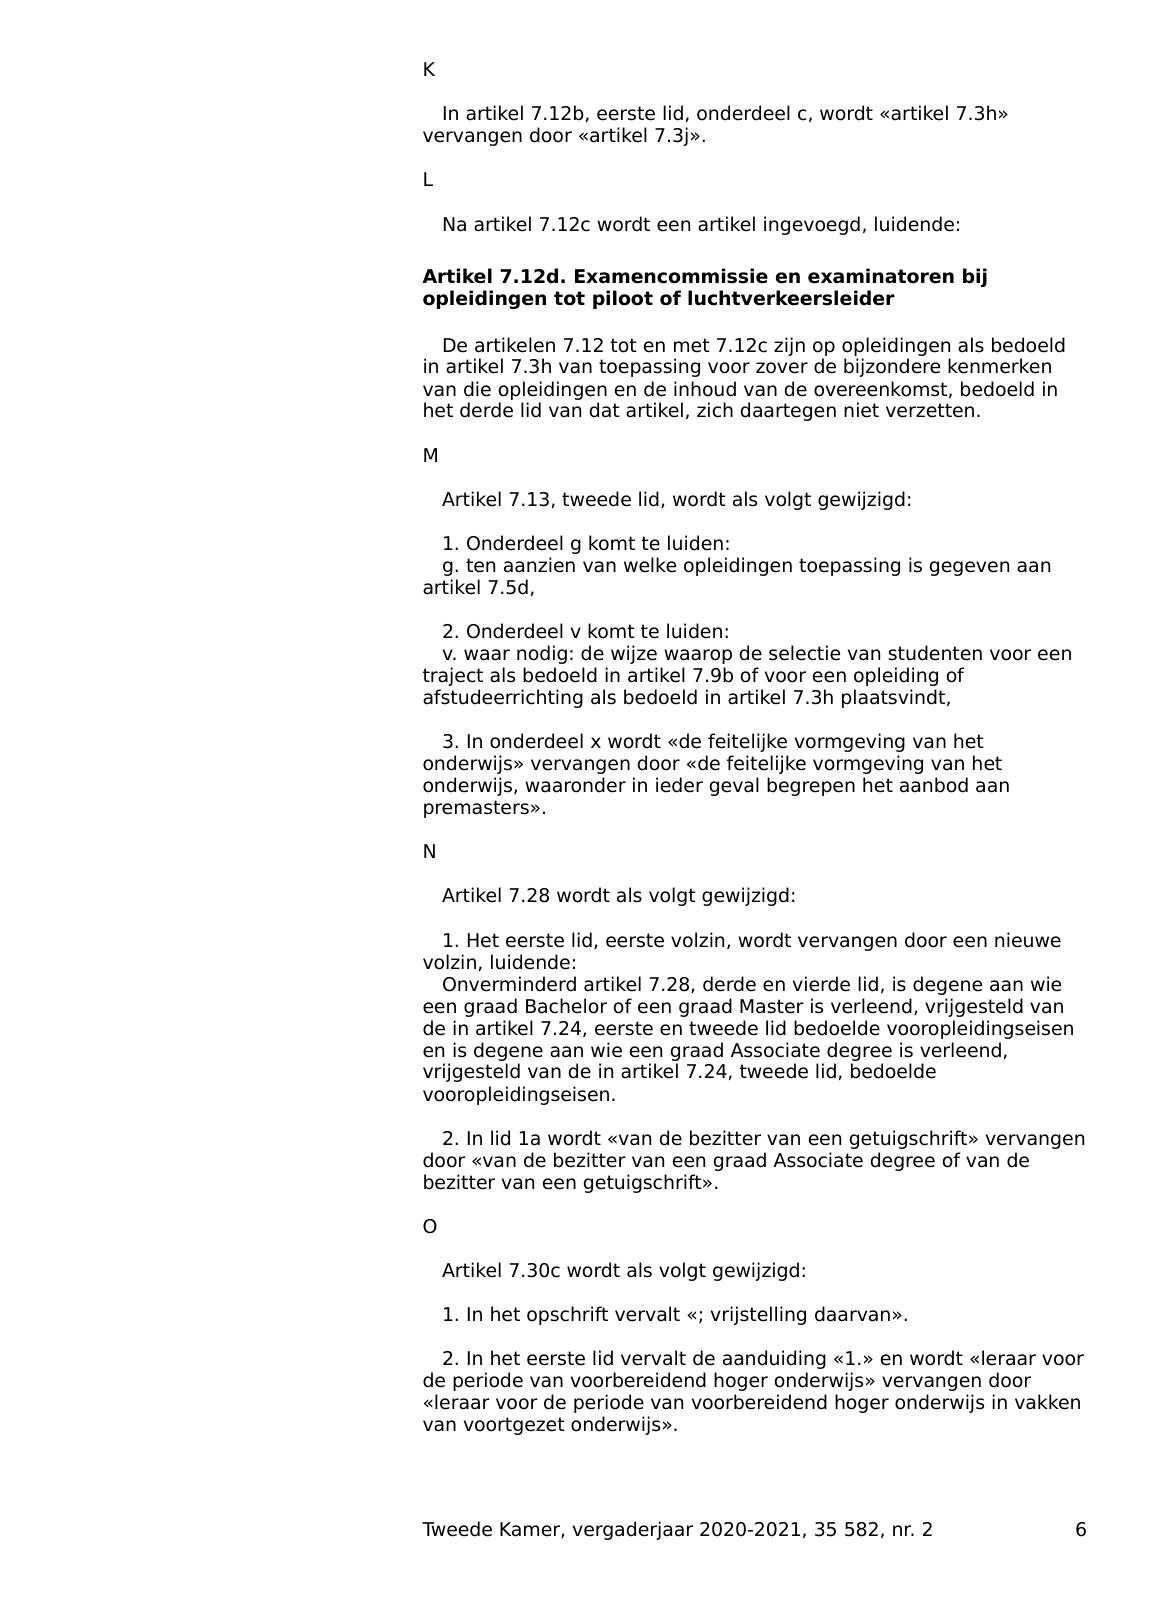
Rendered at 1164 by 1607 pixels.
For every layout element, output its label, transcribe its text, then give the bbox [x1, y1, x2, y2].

text 2. Onderdeel v komt te luiden: [422, 621, 1087, 643]
text O [422, 1216, 1087, 1238]
text 1. In het opschrift vervalt «; vrijstelling daarvan». [422, 1304, 1087, 1326]
text Artikel 7.28 wordt als volgt gewijzigd: [422, 885, 1087, 907]
subtitle Artikel 7.12d. Examencommissie en examinatoren bij opleidingen tot piloot of luchtverkeersleider [422, 266, 1087, 309]
text 1. Onderdeel g komt te luiden: [422, 533, 1087, 555]
text K [422, 59, 1087, 81]
text v. waar nodig: de wijze waarop de selectie van studenten voor een traject als bedoeld in artikel 7.9b of voor een opleiding of afstudeerrichting als bedoeld in artikel 7.3h plaatsvindt, [422, 643, 1087, 709]
text N [422, 841, 1087, 863]
text Na artikel 7.12c wordt een artikel ingevoegd, luidende: [422, 213, 1087, 236]
text In artikel 7.12b, eerste lid, onderdeel c, wordt «artikel 7.3h» vervangen door «artikel 7.3j». [422, 103, 1087, 147]
text De artikelen 7.12 tot en met 7.12c zijn op opleidingen als bedoeld in artikel 7.3h van toepassing voor zover de bijzondere kenmerken van die opleidingen en de inhoud van de overeenkomst, bedoeld in het derde lid van dat artikel, zich daartegen niet verzetten. [422, 334, 1087, 422]
text g. ten aanzien van welke opleidingen toepassing is gegeven aan artikel 7.5d, [422, 555, 1087, 599]
text 2. In lid 1a wordt «van de bezitter van een getuigschrift» vervangen door «van de bezitter van een graad Associate degree of van de bezitter van een getuigschrift». [422, 1128, 1087, 1193]
text Artikel 7.30c wordt als volgt gewijzigd: [422, 1260, 1087, 1282]
text 1. Het eerste lid, eerste volzin, wordt vervangen door een nieuwe volzin, luidende: [422, 929, 1087, 973]
text 2. In het eerste lid vervalt de aanduiding «1.» en wordt «leraar voor de periode van voorbereidend hoger onderwijs» vervangen door «leraar voor de periode van voorbereidend hoger onderwijs in vakken van voortgezet onderwijs». [422, 1348, 1087, 1436]
text M [422, 444, 1087, 467]
text L [422, 169, 1087, 191]
text Onverminderd artikel 7.28, derde en vierde lid, is degene aan wie een graad Bachelor of een graad Master is verleend, vrijgesteld van de in artikel 7.24, eerste en tweede lid bedoelde vooropleidingseisen en is degene aan wie een graad Associate degree is verleend, vrijgesteld van de in artikel 7.24, tweede lid, bedoelde vooropleidingseisen. [422, 973, 1087, 1105]
text Artikel 7.13, tweede lid, wordt als volgt gewijzigd: [422, 489, 1087, 511]
text 3. In onderdeel x wordt «de feitelijke vormgeving van het onderwijs» vervangen door «de feitelijke vormgeving van het onderwijs, waaronder in ieder geval begrepen het aanbod aan premasters». [422, 731, 1087, 819]
